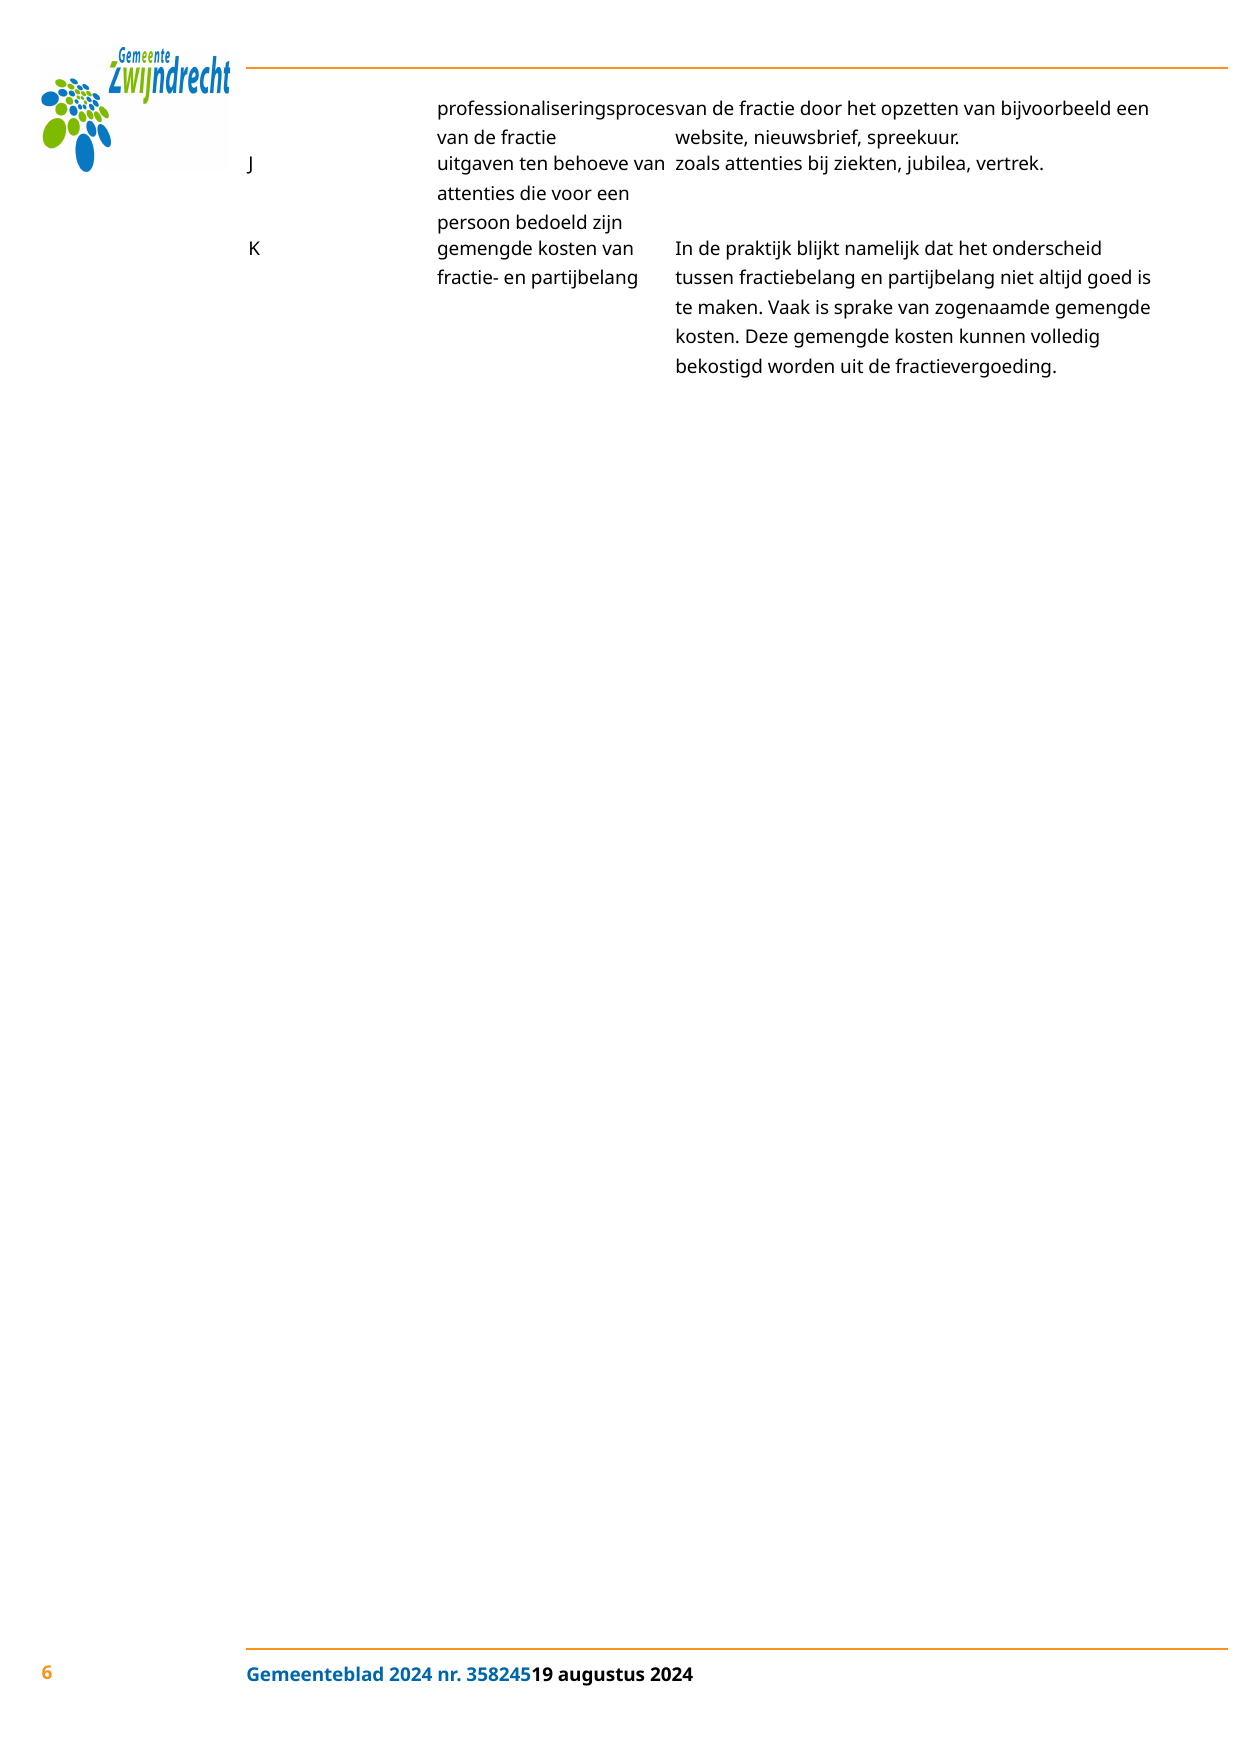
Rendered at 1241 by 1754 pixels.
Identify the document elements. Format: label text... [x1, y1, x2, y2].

table_cell In de praktijk blijkt namelijk dat het onderscheid tussen fractiebelang en partijbelang niet altijd goed is te maken. Vaak is sprake van zogenaamde gemengde kosten. Deze gemengde kosten kunnen volledig bekostigd worden uit de fractievergoeding. [675, 235, 1152, 379]
table_cell zoals attenties bij ziekten, jubilea, vertrek. [675, 150, 1152, 235]
table_cell uitgaven ten behoeve van attenties die voor een persoon bedoeld zijn [437, 150, 675, 235]
table_cell gemengde kosten van fractie- en partijbelang [437, 235, 675, 379]
table_cell [248, 95, 437, 150]
table_cell professionaliseringsproces van de fractie [437, 95, 675, 150]
table_cell K [248, 235, 437, 379]
table_cell J [248, 150, 437, 235]
picture [41, 47, 231, 172]
table_cell van de fractie door het opzetten van bijvoorbeeld een website, nieuwsbrief, spreekuur. [675, 95, 1152, 150]
